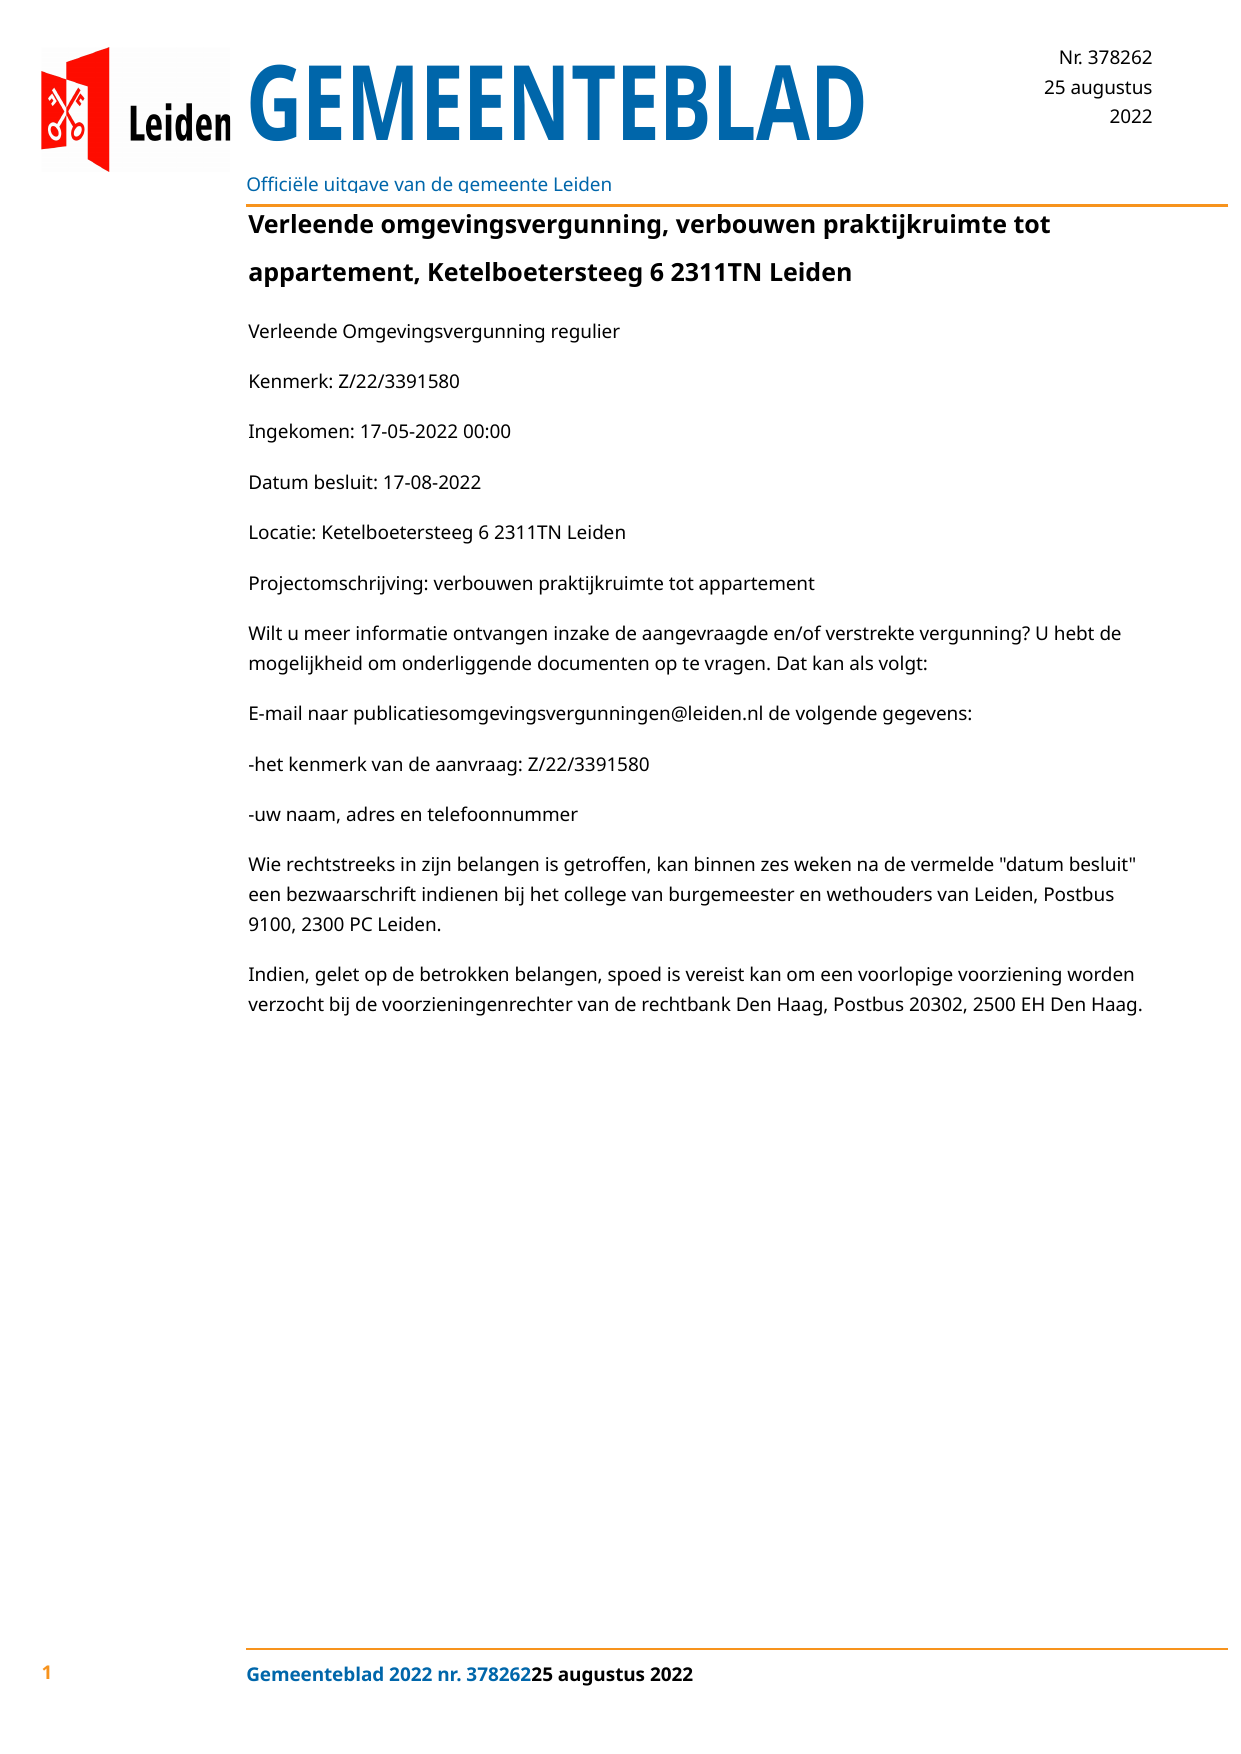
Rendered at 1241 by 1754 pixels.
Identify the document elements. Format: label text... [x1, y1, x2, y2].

text E-mail naar publicatiesomgevingsvergunningen@leiden.nl de volgende gegevens: [248, 700, 1152, 726]
text Wie rechtstreeks in zijn belangen is getroffen, kan binnen zes weken na de vermelde "datum besluit" een bezwaarschrift indienen bij het college van burgemeester en wethouders van Leiden, Postbus 9100, 2300 PC Leiden. [248, 852, 1152, 937]
text Verleende Omgevingsvergunning regulier [248, 318, 1152, 344]
text Datum besluit: 17-08-2022 [248, 469, 1152, 495]
text Wilt u meer informatie ontvangen inzake de aangevraagde en/of verstrekte vergunning? U hebt de mogelijkheid om onderliggende documenten op te vragen. Dat kan als volgt: [248, 620, 1152, 676]
text -uw naam, adres en telefoonnummer [248, 801, 1152, 827]
text Locatie: Ketelboetersteeg 6 2311TN Leiden [248, 519, 1152, 545]
text Indien, gelet op de betrokken belangen, spoed is vereist kan om een voorlopige voorziening worden verzocht bij de voorzieningenrechter van de rechtbank Den Haag, Postbus 20302, 2500 EH Den Haag. [248, 961, 1152, 1017]
text Verleende omgevingsvergunning, verbouwen praktijkruimte tot appartement, Ketelboetersteeg 6 2311TN Leiden [248, 207, 1152, 288]
picture [41, 47, 231, 172]
text Kenmerk: Z/22/3391580 [248, 368, 1152, 394]
text Projectomschrijving: verbouwen praktijkruimte tot appartement [248, 570, 1152, 596]
text Ingekomen: 17-05-2022 00:00 [248, 419, 1152, 444]
text -het kenmerk van de aanvraag: Z/22/3391580 [248, 751, 1152, 777]
